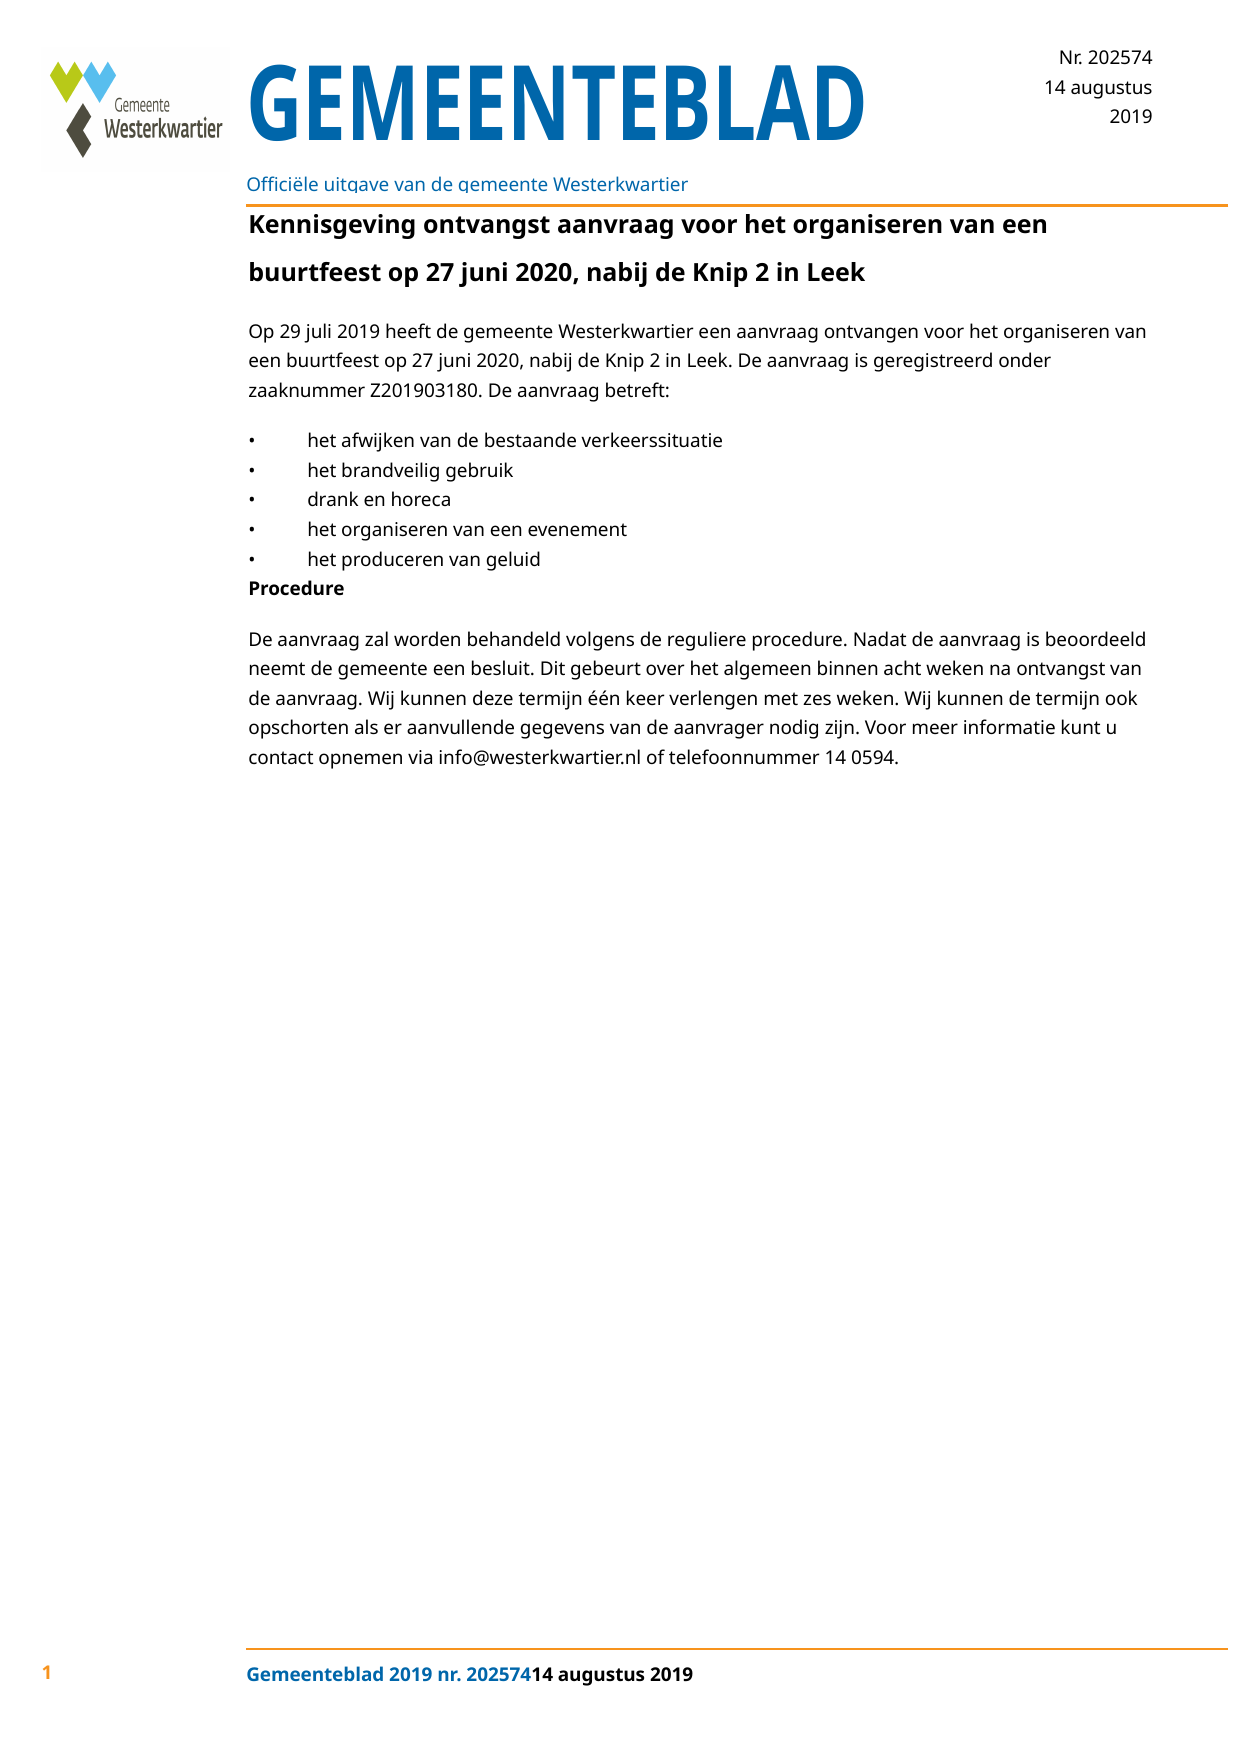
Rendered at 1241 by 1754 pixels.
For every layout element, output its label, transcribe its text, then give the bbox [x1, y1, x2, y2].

text Procedure [248, 575, 1152, 601]
list het organiseren van een evenement [248, 516, 1152, 542]
list het produceren van geluid [248, 546, 1152, 572]
picture [41, 47, 231, 172]
list het afwijken van de bestaande verkeerssituatie [248, 427, 1152, 453]
text Op 29 juli 2019 heeft de gemeente Westerkwartier een aanvraag ontvangen voor het organiseren van een buurtfeest op 27 juni 2020, nabij de Knip 2 in Leek. De aanvraag is geregistreerd onder zaaknummer Z201903180. De aanvraag betreft: [248, 318, 1152, 403]
text De aanvraag zal worden behandeld volgens de reguliere procedure. Nadat de aanvraag is beoordeeld neemt de gemeente een besluit. Dit gebeurt over het algemeen binnen acht weken na ontvangst van de aanvraag. Wij kunnen deze termijn één keer verlengen met zes weken. Wij kunnen de termijn ook opschorten als er aanvullende gegevens van de aanvrager nodig zijn. Voor meer informatie kunt u contact opnemen via info@westerkwartier.nl of telefoonnummer 14 0594. [248, 626, 1152, 770]
list het brandveilig gebruik [248, 457, 1152, 483]
text Kennisgeving ontvangst aanvraag voor het organiseren van een buurtfeest op 27 juni 2020, nabij de Knip 2 in Leek [248, 207, 1152, 288]
list drank en horeca [248, 487, 1152, 512]
